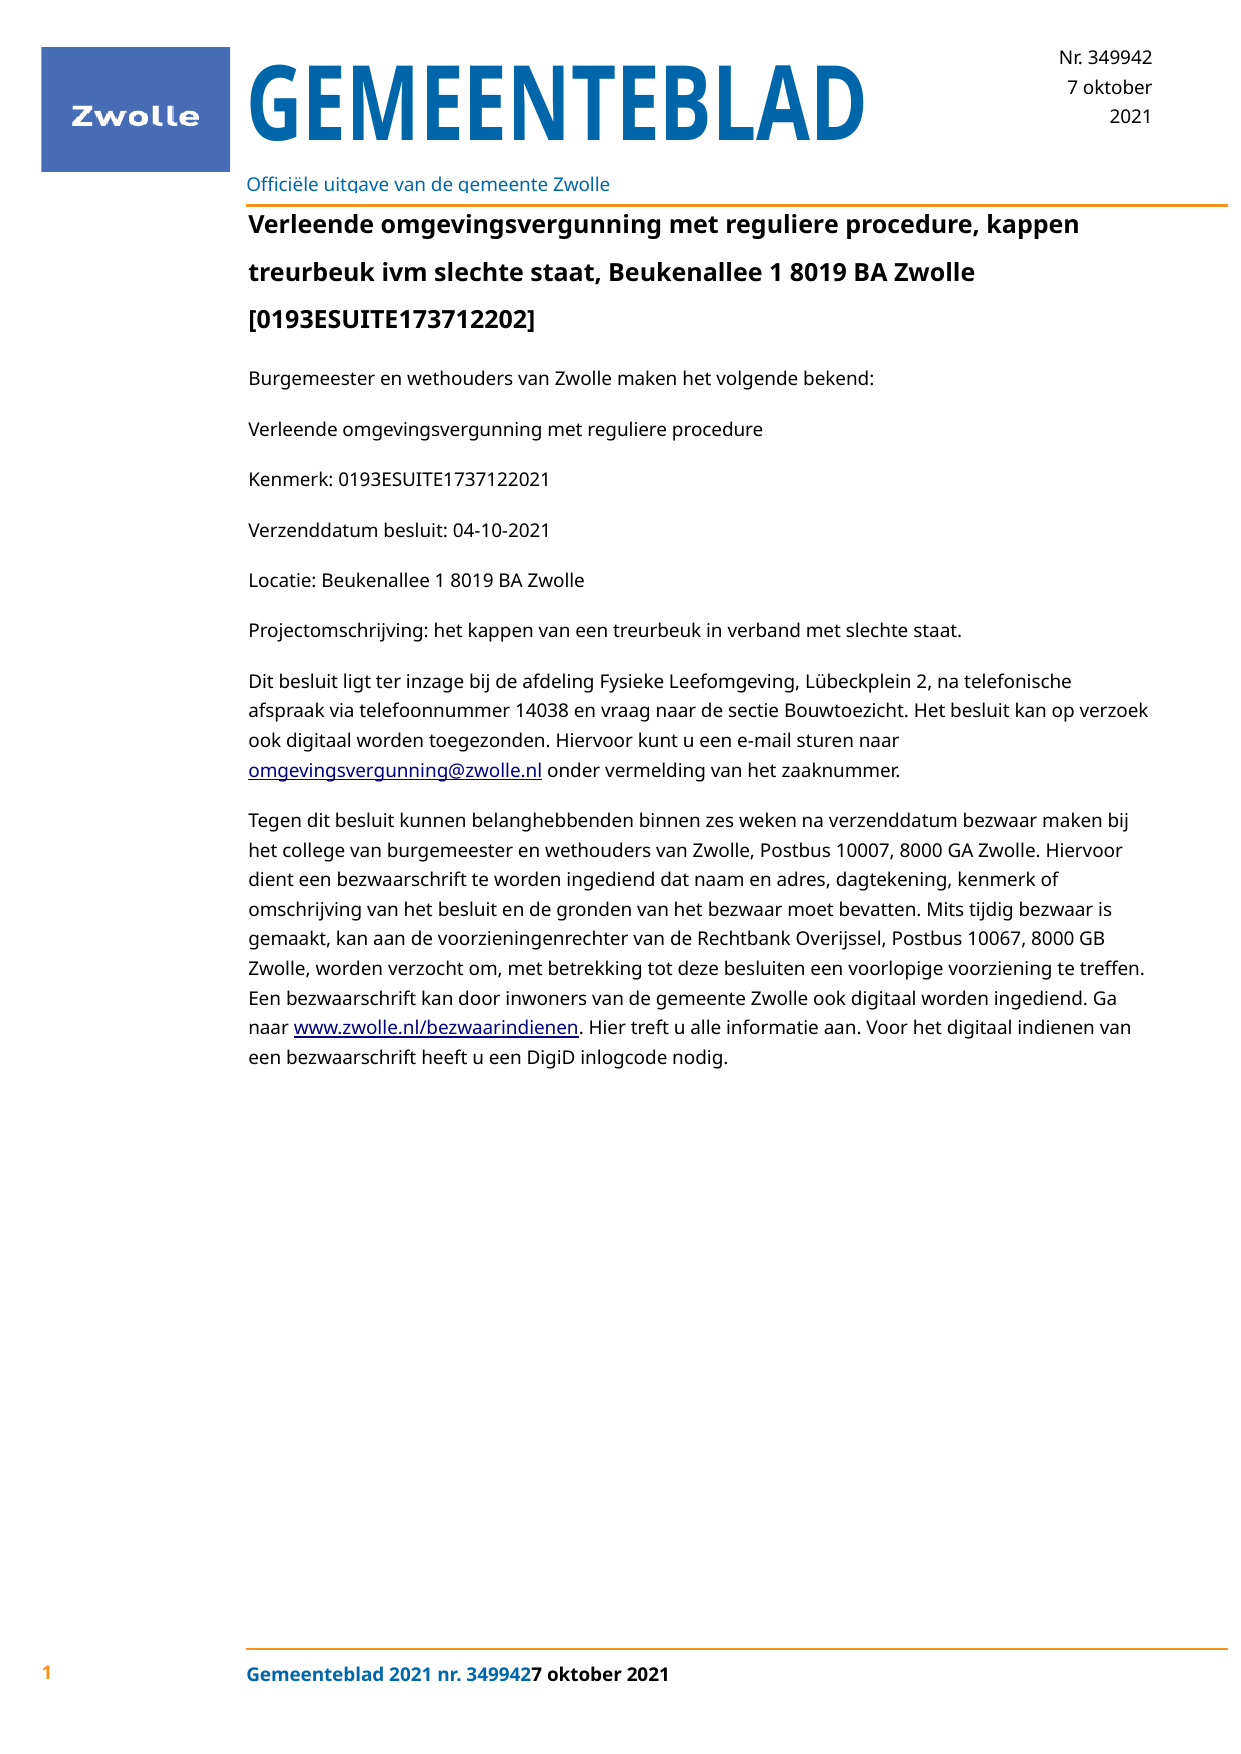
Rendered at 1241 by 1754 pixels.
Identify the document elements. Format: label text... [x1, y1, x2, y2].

text Projectomschrijving: het kappen van een treurbeuk in verband met slechte staat. [248, 618, 1152, 643]
text Burgemeester en wethouders van Zwolle maken het volgende bekend: [248, 366, 1152, 391]
text Locatie: Beukenallee 1 8019 BA Zwolle [248, 567, 1152, 593]
picture [41, 47, 231, 172]
text Dit besluit ligt ter inzage bij de afdeling Fysieke Leefomgeving, Lübeckplein 2, na telefonische afspraak via telefoonnummer 14038 en vraag naar de sectie Bouwtoezicht. Het besluit kan op verzoek ook digitaal worden toegezonden. Hiervoor kunt u een e-mail sturen naar omgevingsvergunning@zwolle.nl onder vermelding van het zaaknummer. [248, 668, 1152, 782]
text Kenmerk: 0193ESUITE1737122021 [248, 466, 1152, 492]
text Tegen dit besluit kunnen belanghebbenden binnen zes weken na verzenddatum bezwaar maken bij het college van burgemeester en wethouders van Zwolle, Postbus 10007, 8000 GA Zwolle. Hiervoor dient een bezwaarschrift te worden ingediend dat naam en adres, dagtekening, kenmerk of omschrijving van het besluit en de gronden van het bezwaar moet bevatten. Mits tijdig bezwaar is gemaakt, kan aan de voorzieningenrechter van de Rechtbank Overijssel, Postbus 10067, 8000 GB Zwolle, worden verzocht om, met betrekking tot deze besluiten een voorlopige voorziening te treffen. Een bezwaarschrift kan door inwoners van de gemeente Zwolle ook digitaal worden ingediend. Ga naar www.zwolle.nl/bezwaarindienen. Hier treft u alle informatie aan. Voor het digitaal indienen van een bezwaarschrift heeft u een DigiD inlogcode nodig. [248, 807, 1152, 1069]
text Verzenddatum besluit: 04-10-2021 [248, 517, 1152, 542]
text Verleende omgevingsvergunning met reguliere procedure, kappen treurbeuk ivm slechte staat, Beukenallee 1 8019 BA Zwolle [0193ESUITE173712202] [248, 207, 1152, 336]
text Verleende omgevingsvergunning met reguliere procedure [248, 416, 1152, 442]
